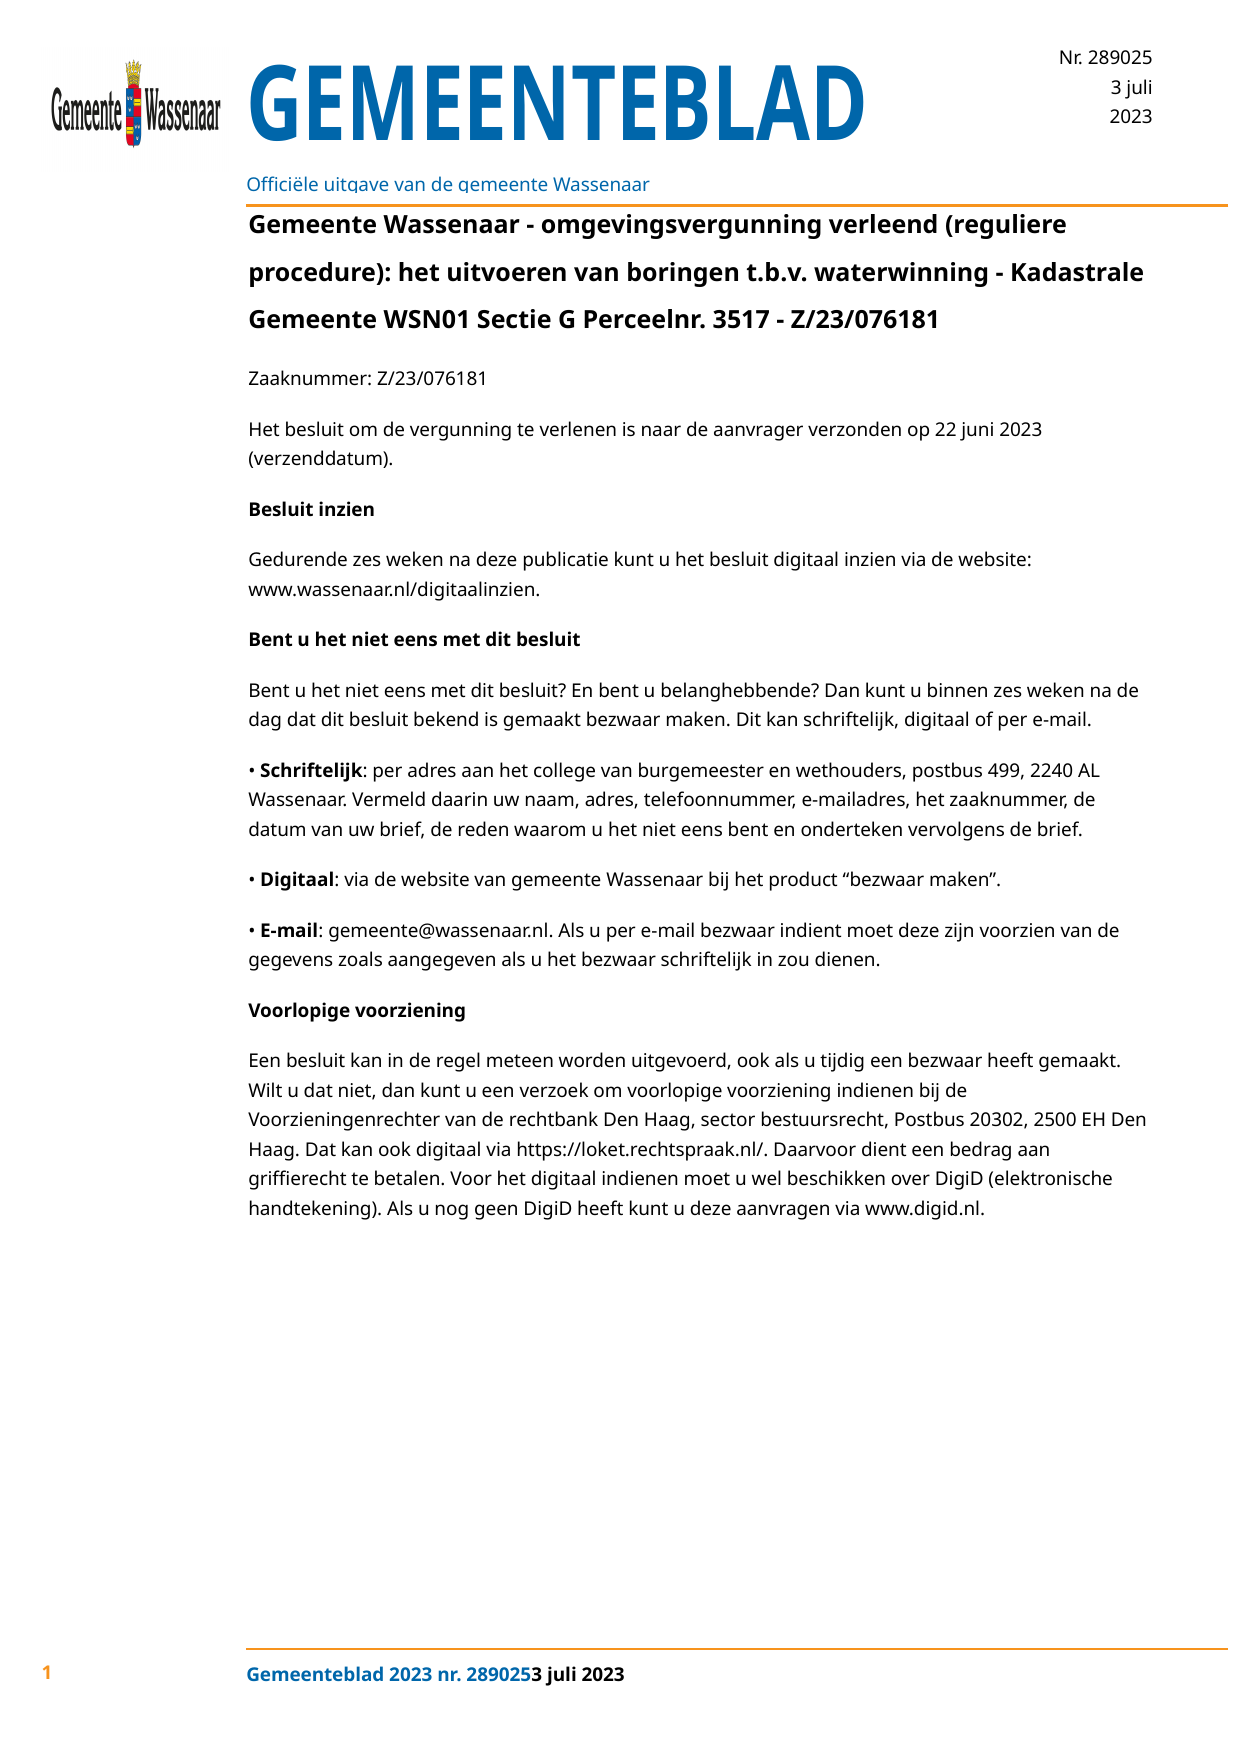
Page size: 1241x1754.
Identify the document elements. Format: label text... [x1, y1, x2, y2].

text Bent u het niet eens met dit besluit? En bent u belanghebbende? Dan kunt u binnen zes weken na de dag dat dit besluit bekend is gemaakt bezwaar maken. Dit kan schriftelijk, digitaal of per e-mail. [248, 677, 1152, 732]
text Een besluit kan in de regel meteen worden uitgevoerd, ook als u tijdig een bezwaar heeft gemaakt. Wilt u dat niet, dan kunt u een verzoek om voorlopige voorziening indienen bij de Voorzieningenrechter van de rechtbank Den Haag, sector bestuursrecht, Postbus 20302, 2500 EH Den Haag. Dat kan ook digitaal via https://loket.rechtspraak.nl/. Daarvoor dient een bedrag aan griffierecht te betalen. Voor het digitaal indienen moet u wel beschikken over DigiD (elektronische handtekening). Als u nog geen DigiD heeft kunt u deze aanvragen via www.digid.nl. [248, 1047, 1152, 1221]
text Besluit inzien [248, 496, 1152, 522]
text Zaaknummer: Z/23/076181 [248, 366, 1152, 391]
picture [41, 47, 231, 172]
text Gemeente Wassenaar - omgevingsvergunning verleend (reguliere procedure): het uitvoeren van boringen t.b.v. waterwinning - Kadastrale Gemeente WSN01 Sectie G Perceelnr. 3517 - Z/23/076181 [248, 207, 1152, 336]
text Voorlopige voorziening [248, 997, 1152, 1022]
text • Digitaal: via de website van gemeente Wassenaar bij het product “bezwaar maken”. [248, 866, 1152, 892]
text Het besluit om de vergunning te verlenen is naar de aanvrager verzonden op 22 juni 2023 (verzenddatum). [248, 416, 1152, 471]
text Bent u het niet eens met dit besluit [248, 626, 1152, 652]
text • E-mail: gemeente@wassenaar.nl. Als u per e-mail bezwaar indient moet deze zijn voorzien van de gegevens zoals aangegeven als u het bezwaar schriftelijk in zou dienen. [248, 917, 1152, 972]
text • Schriftelijk: per adres aan het college van burgemeester en wethouders, postbus 499, 2240 AL Wassenaar. Vermeld daarin uw naam, adres, telefoonnummer, e-mailadres, het zaaknummer, de datum van uw brief, de reden waarom u het niet eens bent en onderteken vervolgens de brief. [248, 757, 1152, 842]
text Gedurende zes weken na deze publicatie kunt u het besluit digitaal inzien via de website: www.wassenaar.nl/digitaalinzien. [248, 546, 1152, 602]
